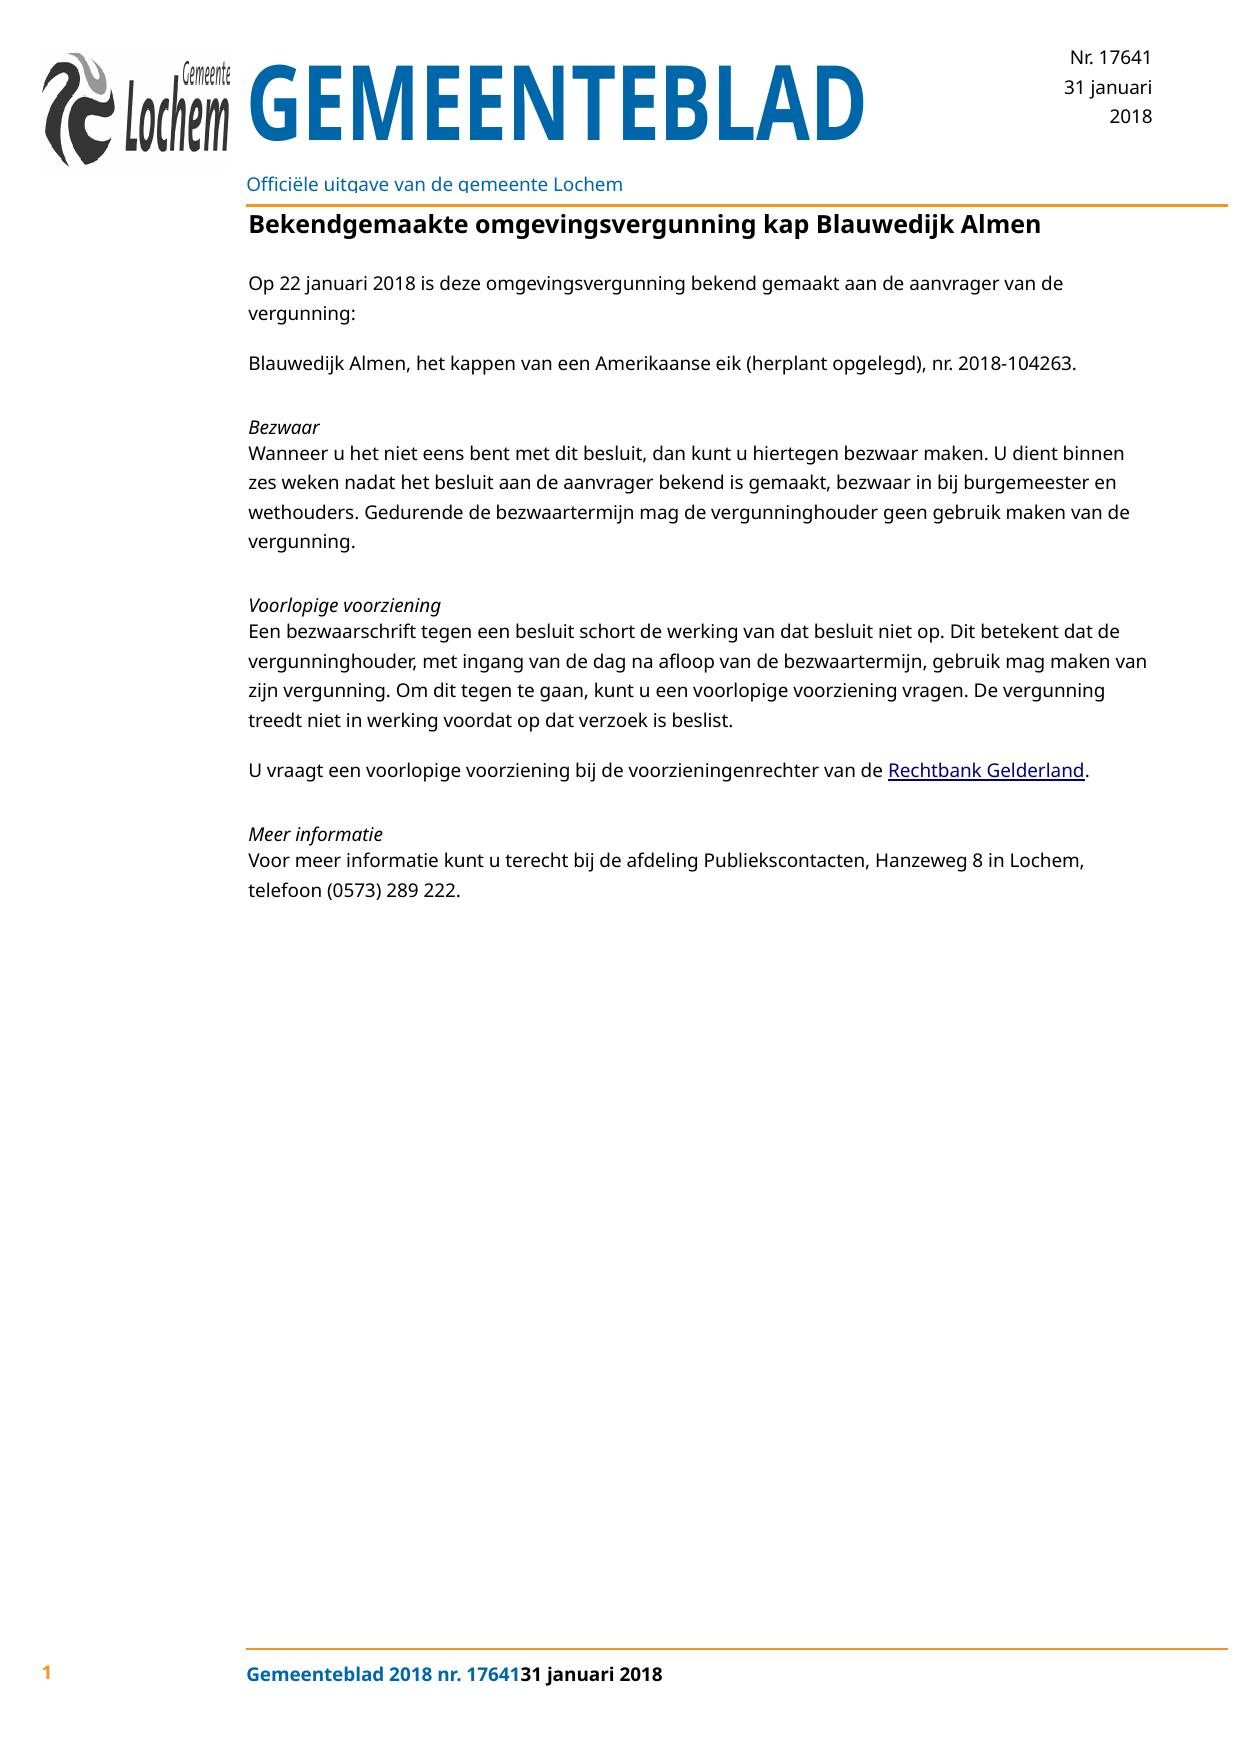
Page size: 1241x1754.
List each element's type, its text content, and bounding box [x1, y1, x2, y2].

picture [41, 47, 231, 172]
text Blauwedijk Almen, het kappen van een Amerikaanse eik (herplant opgelegd), nr. 2018-104263. [248, 350, 1152, 376]
text Op 22 januari 2018 is deze omgevingsvergunning bekend gemaakt aan de aanvrager van de vergunning: [248, 270, 1152, 326]
text Bezwaar [248, 414, 1152, 440]
text U vraagt een voorlopige voorziening bij de voorzieningenrechter van de Rechtbank Gelderland. [248, 758, 1152, 783]
text Wanneer u het niet eens bent met dit besluit, dan kunt u hiertegen bezwaar maken. U dient binnen zes weken nadat het besluit aan de aanvrager bekend is gemaakt, bezwaar in bij burgemeester en wethouders. Gedurende de bezwaartermijn mag de vergunninghouder geen gebruik maken van de vergunning. [248, 440, 1152, 554]
text Voorlopige voorziening [248, 593, 1152, 618]
text Een bezwaarschrift tegen een besluit schort de werking van dat besluit niet op. Dit betekent dat de vergunninghouder, met ingang van de dag na afloop van de bezwaartermijn, gebruik mag maken van zijn vergunning. Om dit tegen te gaan, kunt u een voorlopige voorziening vragen. De vergunning treedt niet in werking voordat op dat verzoek is beslist. [248, 618, 1152, 733]
text Voor meer informatie kunt u terecht bij de afdeling Publiekscontacten, Hanzeweg 8 in Lochem, telefoon (0573) 289 222. [248, 847, 1152, 903]
text Meer informatie [248, 822, 1152, 847]
text Bekendgemaakte omgevingsvergunning kap Blauwedijk Almen [248, 207, 1152, 241]
